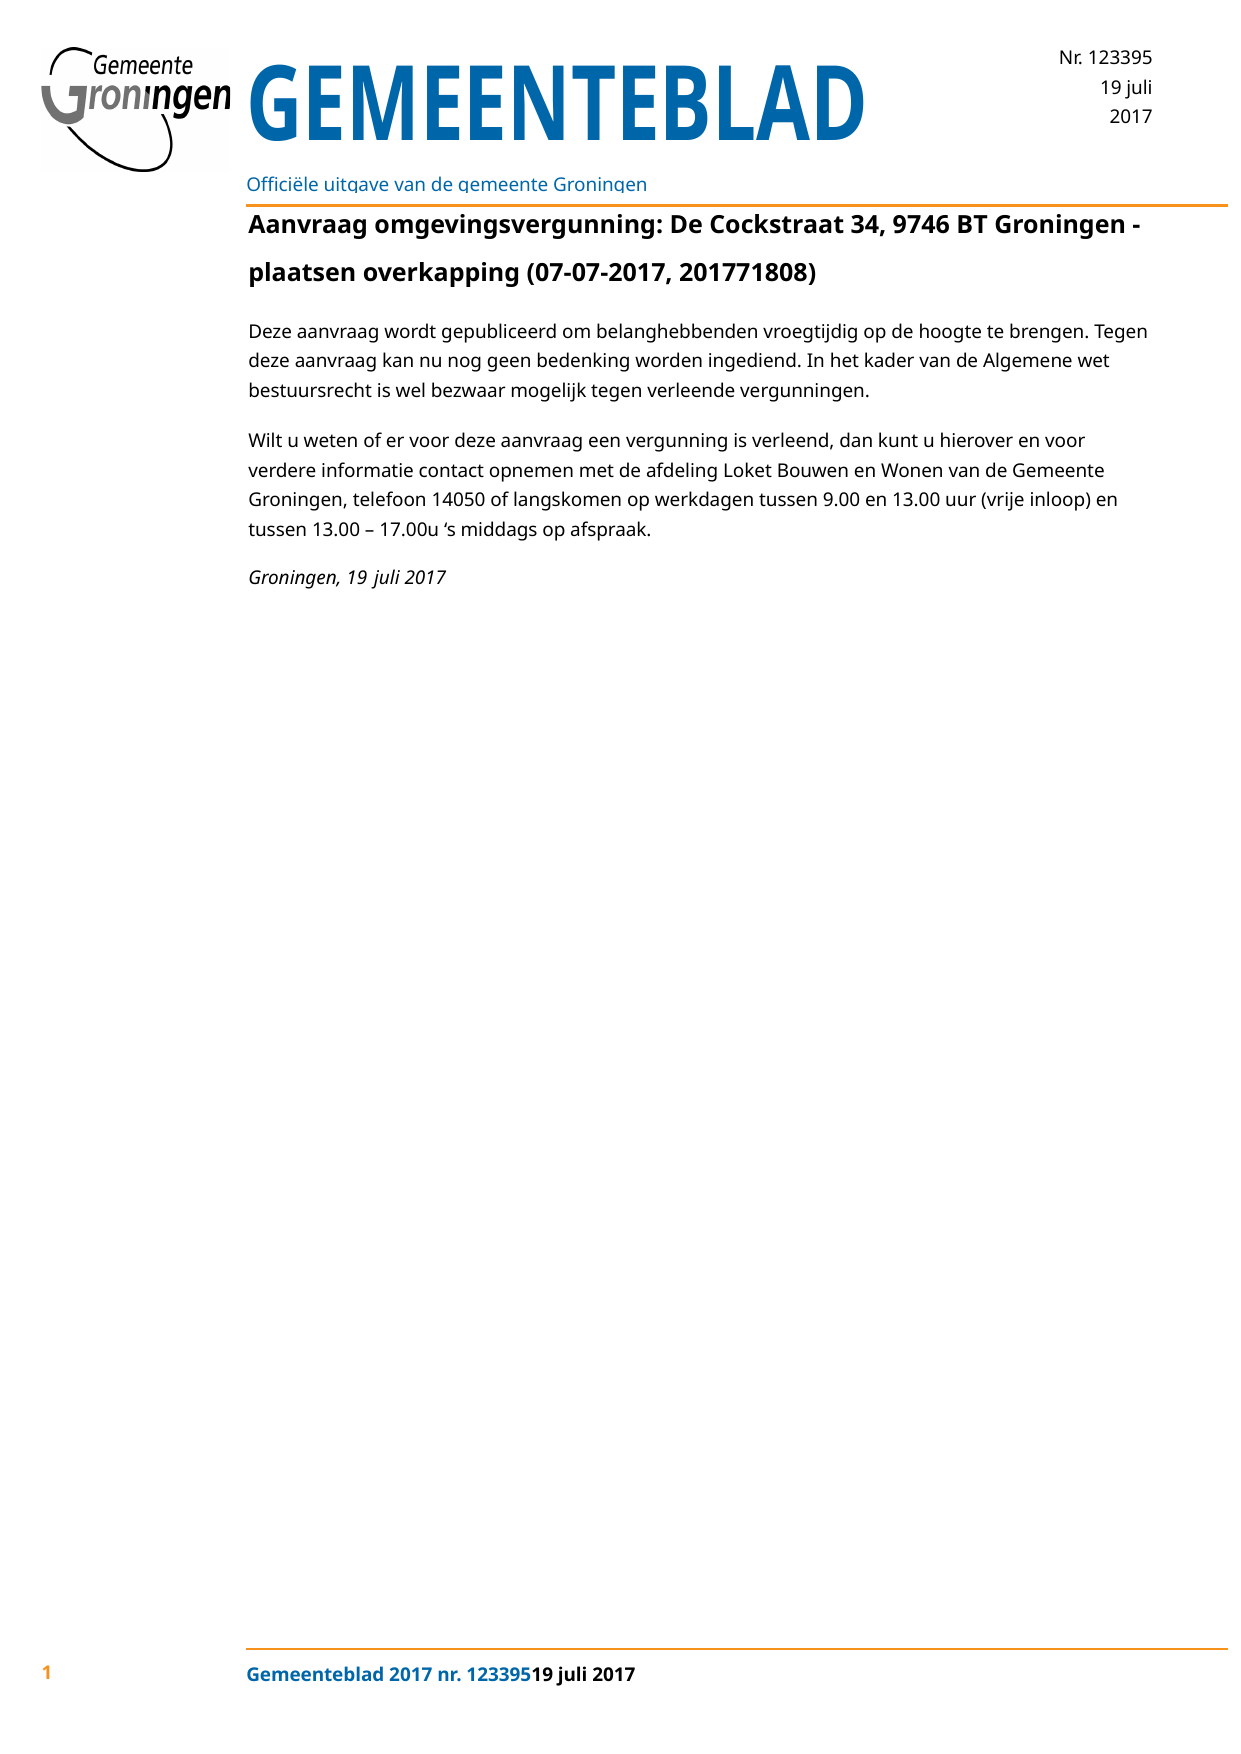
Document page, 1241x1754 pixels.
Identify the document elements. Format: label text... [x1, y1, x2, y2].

text Wilt u weten of er voor deze aanvraag een vergunning is verleend, dan kunt u hierover en voor verdere informatie contact opnemen met de afdeling Loket Bouwen en Wonen van de Gemeente Groningen, telefoon 14050 of langskomen op werkdagen tussen 9.00 en 13.00 uur (vrije inloop) en tussen 13.00 – 17.00u ‘s middags op afspraak. [248, 427, 1152, 542]
picture [41, 47, 231, 172]
text Groningen, 19 juli 2017 [248, 564, 1152, 590]
text Deze aanvraag wordt gepubliceerd om belanghebbenden vroegtijdig op de hoogte te brengen. Tegen deze aanvraag kan nu nog geen bedenking worden ingediend. In het kader van de Algemene wet bestuursrecht is wel bezwaar mogelijk tegen verleende vergunningen. [248, 318, 1152, 403]
text Aanvraag omgevingsvergunning: De Cockstraat 34, 9746 BT Groningen - plaatsen overkapping (07-07-2017, 201771808) [248, 207, 1152, 288]
